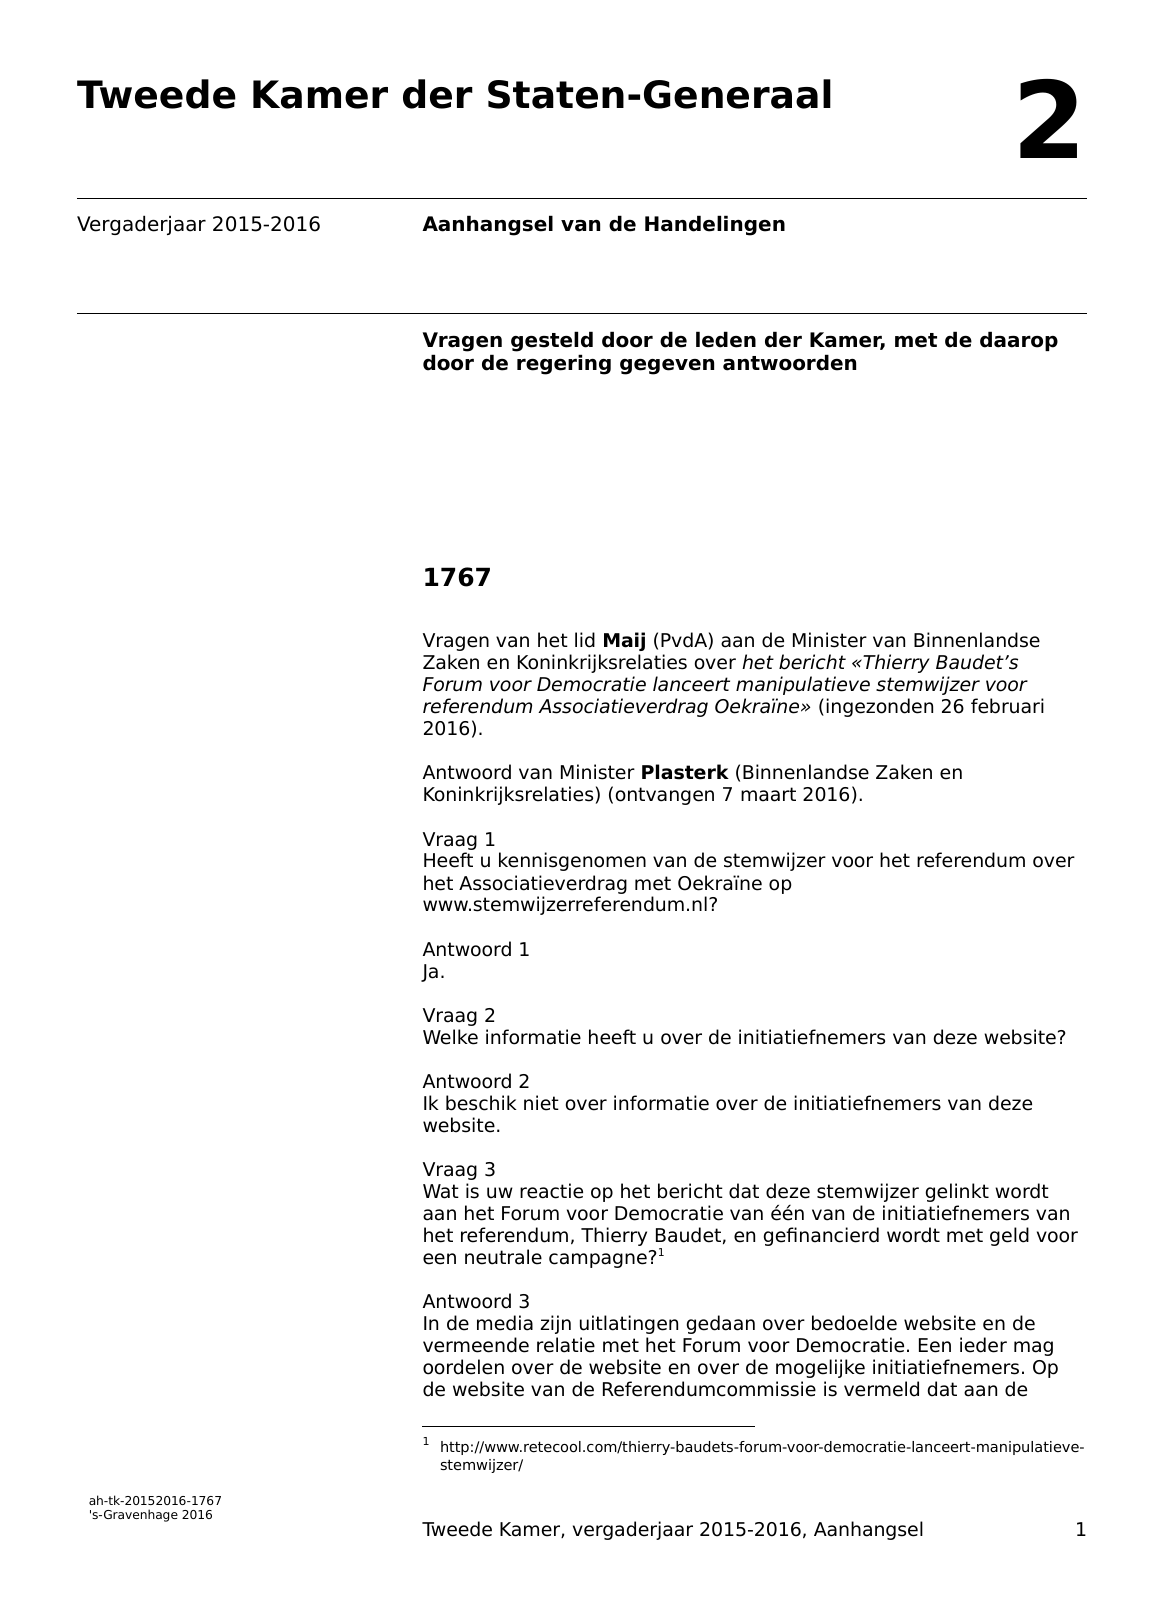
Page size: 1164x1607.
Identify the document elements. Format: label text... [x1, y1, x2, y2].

text Ja. [422, 961, 1087, 982]
table_cell Vergaderjaar 2015-2016 [77, 199, 422, 313]
text 1767 [422, 563, 1087, 592]
table_header Tweede Kamer der Staten-Generaal [77, 59, 886, 198]
table_header 2 [886, 59, 1087, 198]
text Vraag 2 [422, 1005, 1087, 1027]
text Vragen van het lid Maij (PvdA) aan de Minister van Binnenlandse Zaken en Koninkrijksrelaties over het bericht «Thierry Baudet’s Forum voor Democratie lanceert manipulatieve stemwijzer voor referendum Associatieverdrag Oekraïne» (ingezonden 26 februari 2016). [422, 630, 1087, 740]
text Antwoord 2 [422, 1071, 1087, 1093]
table_cell [77, 314, 422, 375]
text Ik beschik niet over informatie over de initiatiefnemers van deze website. [422, 1093, 1087, 1137]
text ah-tk-20152016-1767 [88, 1494, 323, 1508]
text http://www.retecool.com/thierry-baudets-forum-voor-democratie-lanceert-manipulatieve-stemwijzer/ [422, 1435, 1087, 1474]
text Vraag 3 [422, 1159, 1087, 1181]
text 's-Gravenhage 2016 [88, 1508, 323, 1522]
text Welke informatie heeft u over de initiatiefnemers van deze website? [422, 1027, 1087, 1049]
text In de media zijn uitlatingen gedaan over bedoelde website en de vermeende relatie met het Forum voor Democratie. Een ieder mag oordelen over de website en over de mogelijke initiatiefnemers. Op de website van de Referendumcommissie is vermeld dat aan de [422, 1313, 1087, 1401]
text Antwoord 3 [422, 1291, 1087, 1313]
text Wat is uw reactie op het bericht dat deze stemwijzer gelinkt wordt aan het Forum voor Democratie van één van de initiatiefnemers van het referendum, Thierry Baudet, en gefinancierd wordt met geld voor een neutrale campagne? [422, 1181, 1087, 1269]
text Vraag 1 [422, 828, 1087, 850]
text Heeft u kennisgenomen van de stemwijzer voor het referendum over het Associatieverdrag met Oekraïne op www.stemwijzerreferendum.nl? [422, 850, 1087, 916]
text Antwoord van Minister Plasterk (Binnenlandse Zaken en Koninkrijksrelaties) (ontvangen 7 maart 2016). [422, 762, 1087, 806]
table_cell Vragen gesteld door de leden der Kamer, met de daarop door de regering gegeven antwoorden [422, 314, 1087, 375]
text Antwoord 1 [422, 938, 1087, 961]
table_cell Aanhangsel van de Handelingen [422, 199, 1087, 313]
